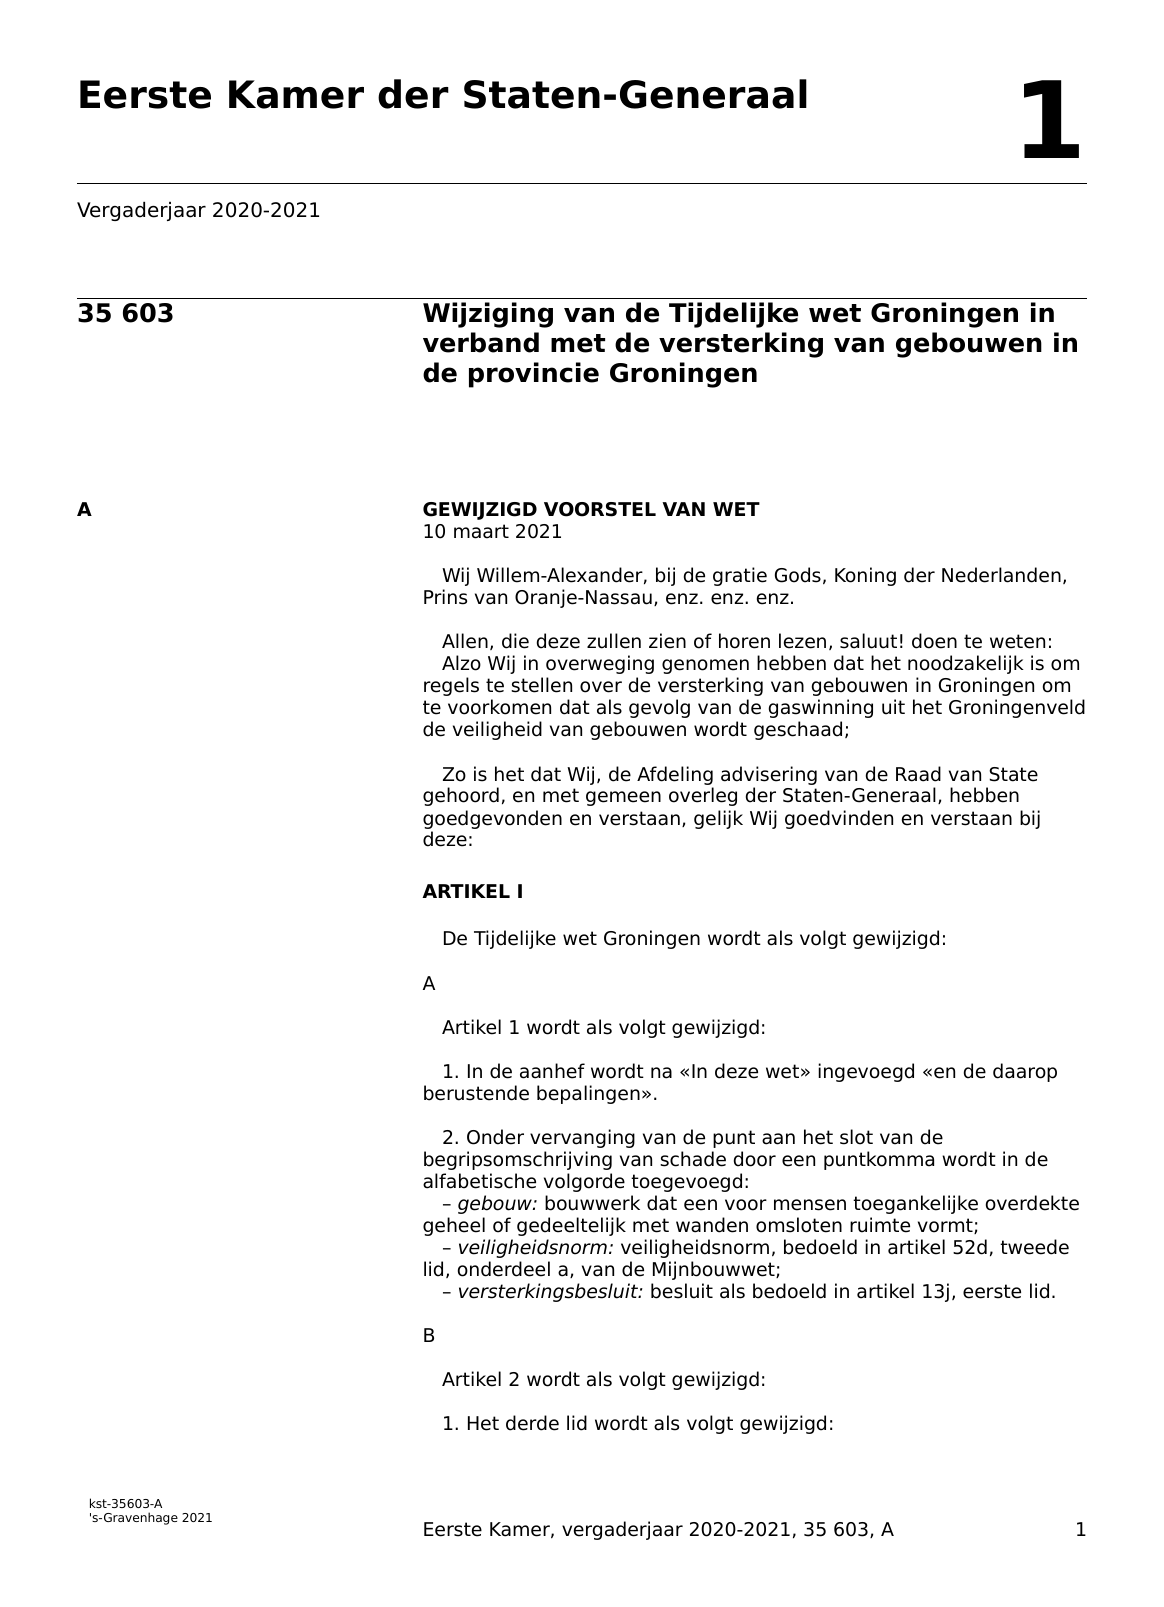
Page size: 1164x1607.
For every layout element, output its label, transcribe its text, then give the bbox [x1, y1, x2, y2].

text 2. Onder vervanging van de punt aan het slot van de begripsomschrijving van schade door een puntkomma wordt in de alfabetische volgorde toegevoegd: [422, 1127, 1087, 1193]
text Wij Willem-Alexander, bij de gratie Gods, Koning der Nederlanden, Prins van Oranje-Nassau, enz. enz. enz. [422, 565, 1087, 609]
table_header Eerste Kamer der Staten-Generaal [77, 59, 886, 183]
text Zo is het dat Wij, de Afdeling advisering van de Raad van State gehoord, en met gemeen overleg der Staten-Generaal, hebben goedgevonden en verstaan, gelijk Wij goedvinden en verstaan bij deze: [422, 763, 1087, 851]
text De Tijdelijke wet Groningen wordt als volgt gewijzigd: [422, 928, 1087, 950]
text Alzo Wij in overweging genomen hebben dat het noodzakelijk is om regels te stellen over de versterking van gebouwen in Groningen om te voorkomen dat als gevolg van de gaswinning uit het Groningenveld de veiligheid van gebouwen wordt geschaad; [422, 653, 1087, 741]
table_header 1 [886, 59, 1087, 183]
subtitle ARTIKEL I [422, 881, 1087, 903]
text 1. Het derde lid wordt als volgt gewijzigd: [422, 1413, 1087, 1435]
text – veiligheidsnorm: veiligheidsnorm, bedoeld in artikel 52d, tweede lid, onderdeel a, van de Mijnbouwwet; [422, 1237, 1087, 1281]
text A [422, 972, 1087, 994]
text kst-35603-A [88, 1497, 323, 1511]
text Artikel 2 wordt als volgt gewijzigd: [422, 1369, 1087, 1391]
table_cell Vergaderjaar 2020-2021 [77, 184, 1087, 298]
subtitle A GEWIJZIGD VOORSTEL VAN WET [77, 499, 1087, 521]
text Artikel 1 wordt als volgt gewijzigd: [422, 1017, 1087, 1039]
text 's-Gravenhage 2021 [88, 1511, 323, 1525]
subtitle 35 603 Wijziging van de Tijdelijke wet Groningen in verband met de versterking van gebouwen in de provincie Groningen [77, 299, 1087, 388]
text – versterkingsbesluit: besluit als bedoeld in artikel 13j, eerste lid. [422, 1281, 1087, 1303]
text 1. In de aanhef wordt na «In deze wet» ingevoegd «en de daarop berustende bepalingen». [422, 1061, 1087, 1105]
text Allen, die deze zullen zien of horen lezen, saluut! doen te weten: [422, 631, 1087, 653]
text B [422, 1325, 1087, 1347]
text – gebouw: bouwwerk dat een voor mensen toegankelijke overdekte geheel of gedeeltelijk met wanden omsloten ruimte vormt; [422, 1193, 1087, 1237]
text 10 maart 2021 [422, 521, 1087, 543]
